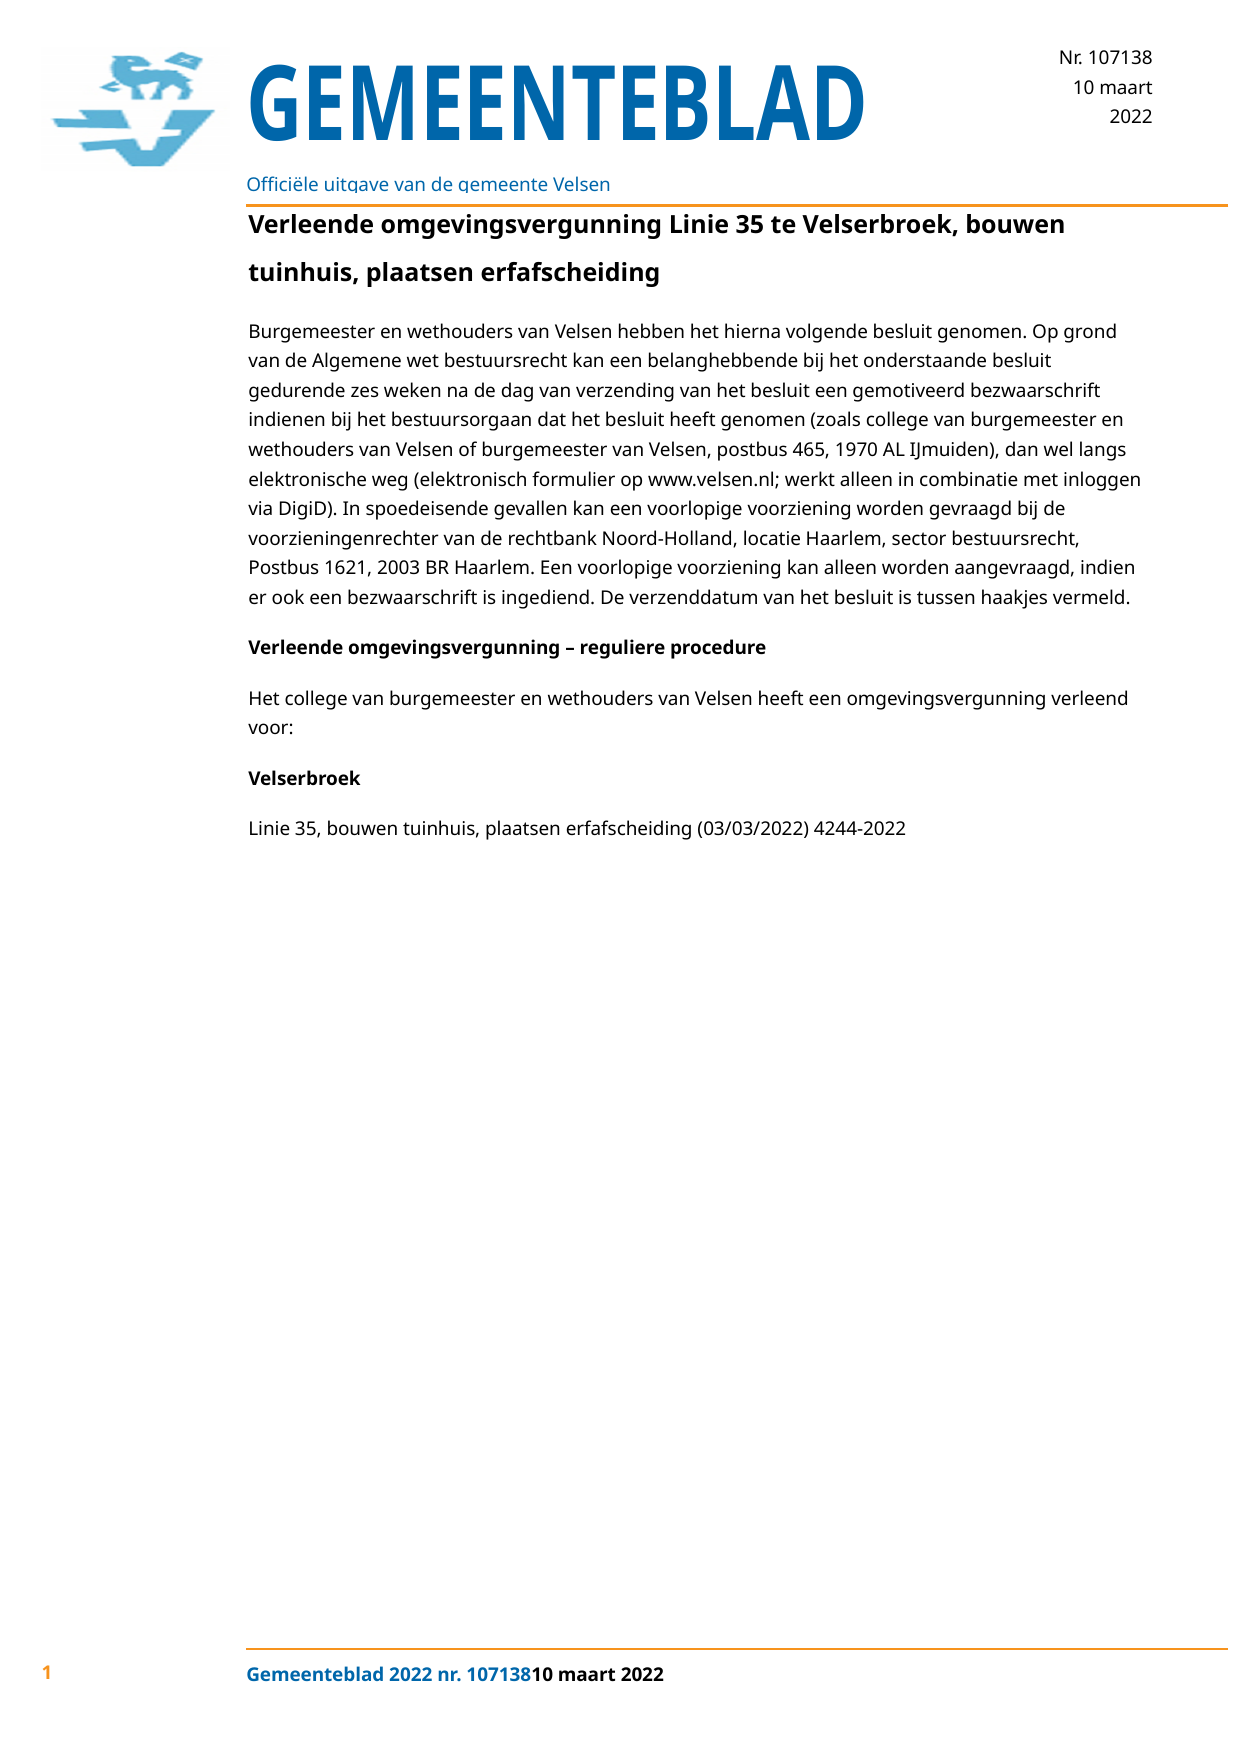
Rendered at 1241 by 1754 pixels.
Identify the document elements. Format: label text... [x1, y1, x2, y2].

text Velserbroek [248, 765, 1152, 791]
text Verleende omgevingsvergunning Linie 35 te Velserbroek, bouwen tuinhuis, plaatsen erfafscheiding [248, 207, 1152, 288]
text Linie 35, bouwen tuinhuis, plaatsen erfafscheiding (03/03/2022) 4244-2022 [248, 815, 1152, 841]
text Het college van burgemeester en wethouders van Velsen heeft een omgevingsvergunning verleend voor: [248, 685, 1152, 740]
text Burgemeester en wethouders van Velsen hebben het hierna volgende besluit genomen. Op grond van de Algemene wet bestuursrecht kan een belanghebbende bij het onderstaande besluit gedurende zes weken na de dag van verzending van het besluit een gemotiveerd bezwaarschrift indienen bij het bestuursorgaan dat het besluit heeft genomen (zoals college van burgemeester en wethouders van Velsen of burgemeester van Velsen, postbus 465, 1970 AL IJmuiden), dan wel langs elektronische weg (elektronisch formulier op www.velsen.nl; werkt alleen in combinatie met inloggen via DigiD). In spoedeisende gevallen kan een voorlopige voorziening worden gevraagd bij de voorzieningenrechter van de rechtbank Noord-Holland, locatie Haarlem, sector bestuursrecht, Postbus 1621, 2003 BR Haarlem. Een voorlopige voorziening kan alleen worden aangevraagd, indien er ook een bezwaarschrift is ingediend. De verzenddatum van het besluit is tussen haakjes vermeld. [248, 318, 1152, 610]
text Verleende omgevingsvergunning – reguliere procedure [248, 634, 1152, 660]
picture [41, 47, 231, 172]
